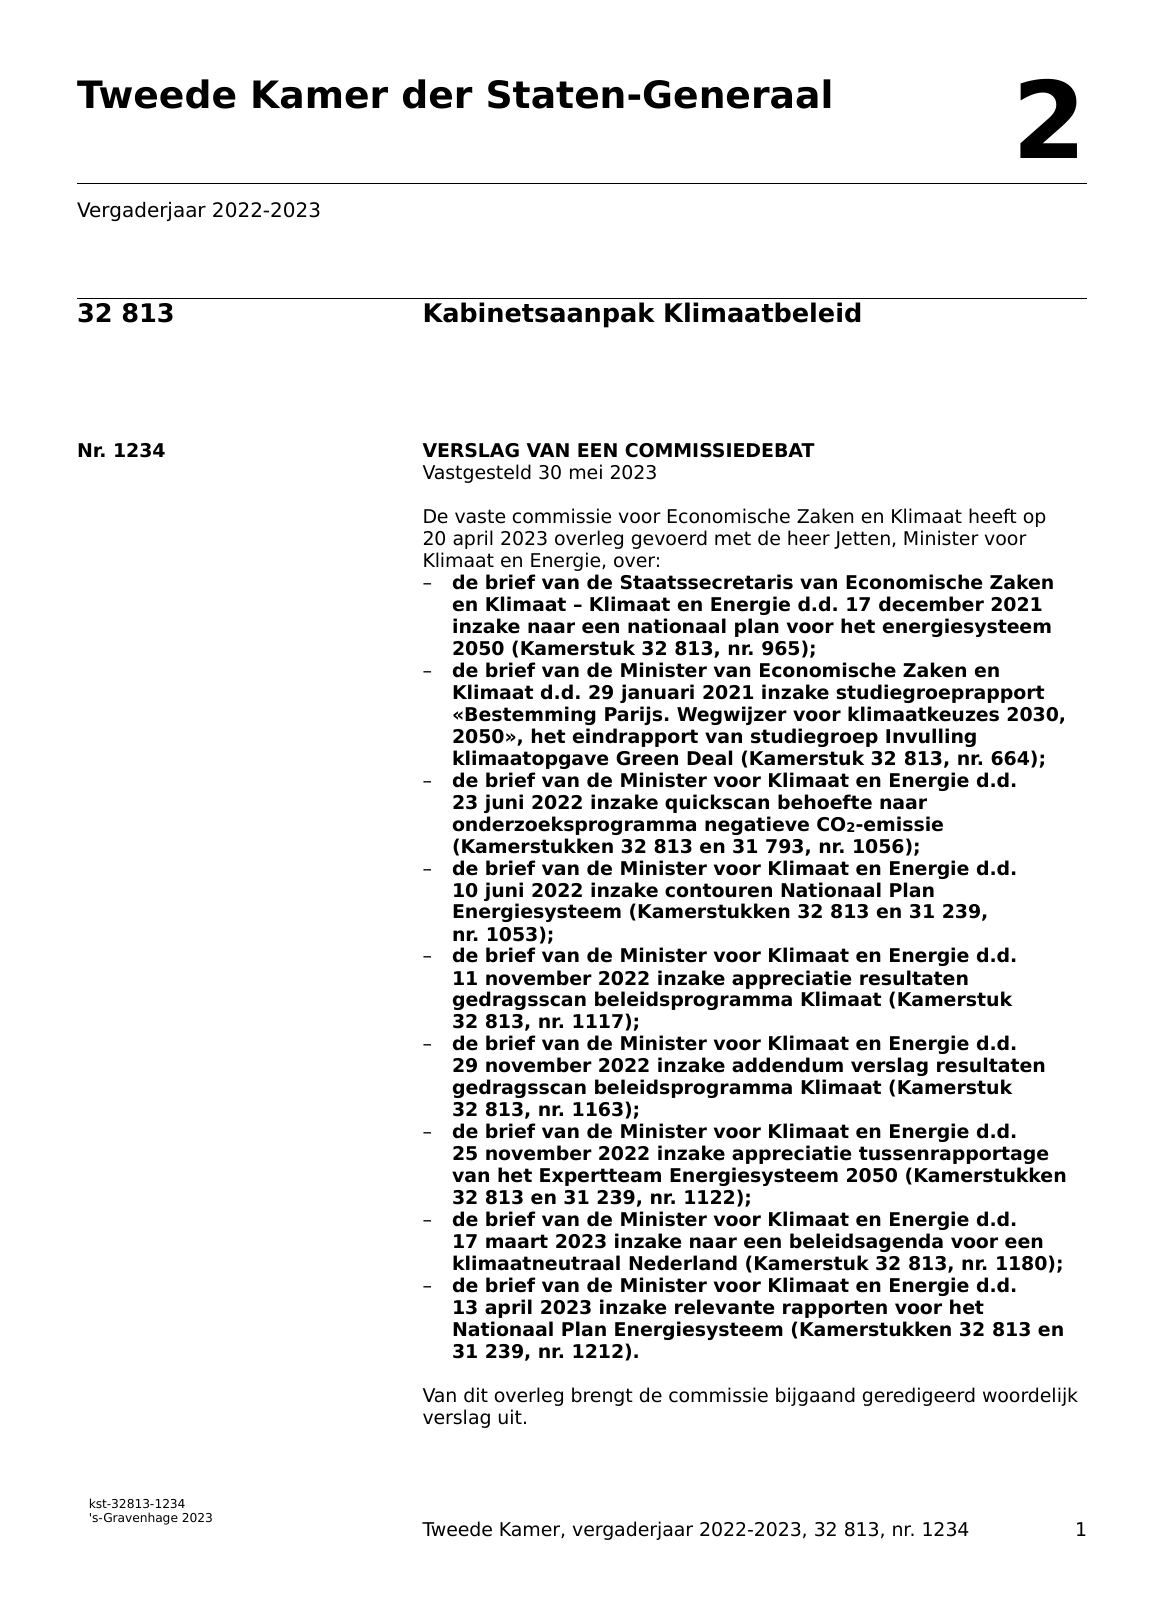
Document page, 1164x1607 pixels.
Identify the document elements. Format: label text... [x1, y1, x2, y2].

text – de brief van de Minister voor Klimaat en Energie d.d. 10 juni 2022 inzake contouren Nationaal Plan Energiesysteem (Kamerstukken 32 813 en 31 239, nr. 1053); [422, 857, 1087, 945]
text – de brief van de Minister voor Klimaat en Energie d.d. 25 november 2022 inzake appreciatie tussenrapportage van het Expertteam Energiesysteem 2050 (Kamerstukken 32 813 en 31 239, nr. 1122); [422, 1121, 1087, 1209]
subtitle 32 813 Kabinetsaanpak Klimaatbeleid [77, 299, 1087, 329]
text 's-Gravenhage 2023 [88, 1511, 323, 1525]
text – de brief van de Minister voor Klimaat en Energie d.d. 29 november 2022 inzake addendum verslag resultaten gedragsscan beleidsprogramma Klimaat (Kamerstuk 32 813, nr. 1163); [422, 1033, 1087, 1121]
text De vaste commissie voor Economische Zaken en Klimaat heeft op 20 april 2023 overleg gevoerd met de heer Jetten, Minister voor Klimaat en Energie, over: [422, 506, 1087, 572]
table_header 2 [886, 59, 1087, 183]
subtitle Nr. 1234 VERSLAG VAN EEN COMMISSIEDEBAT [77, 440, 1087, 462]
text – de brief van de Minister voor Klimaat en Energie d.d. 13 april 2023 inzake relevante rapporten voor het Nationaal Plan Energiesysteem (Kamerstukken 32 813 en 31 239, nr. 1212). [422, 1275, 1087, 1363]
text – de brief van de Staatssecretaris van Economische Zaken en Klimaat – Klimaat en Energie d.d. 17 december 2021 inzake naar een nationaal plan voor het energiesysteem 2050 (Kamerstuk 32 813, nr. 965); [422, 572, 1087, 660]
text – de brief van de Minister van Economische Zaken en Klimaat d.d. 29 januari 2021 inzake studiegroeprapport «Bestemming Parijs. Wegwijzer voor klimaatkeuzes 2030, 2050», het eindrapport van studiegroep Invulling klimaatopgave Green Deal (Kamerstuk 32 813, nr. 664); [422, 660, 1087, 769]
text – de brief van de Minister voor Klimaat en Energie d.d. 17 maart 2023 inzake naar een beleidsagenda voor een klimaatneutraal Nederland (Kamerstuk 32 813, nr. 1180); [422, 1209, 1087, 1275]
table_header Tweede Kamer der Staten-Generaal [77, 59, 886, 183]
text – de brief van de Minister voor Klimaat en Energie d.d. 23 juni 2022 inzake quickscan behoefte naar onderzoeksprogramma negatieve CO2-emissie (Kamerstukken 32 813 en 31 793, nr. 1056); [422, 769, 1087, 857]
text Vastgesteld 30 mei 2023 [422, 462, 1087, 484]
table_cell Vergaderjaar 2022-2023 [77, 184, 1087, 298]
text kst-32813-1234 [88, 1497, 323, 1511]
text – de brief van de Minister voor Klimaat en Energie d.d. 11 november 2022 inzake appreciatie resultaten gedragsscan beleidsprogramma Klimaat (Kamerstuk 32 813, nr. 1117); [422, 945, 1087, 1033]
text Van dit overleg brengt de commissie bijgaand geredigeerd woordelijk verslag uit. [422, 1385, 1087, 1429]
